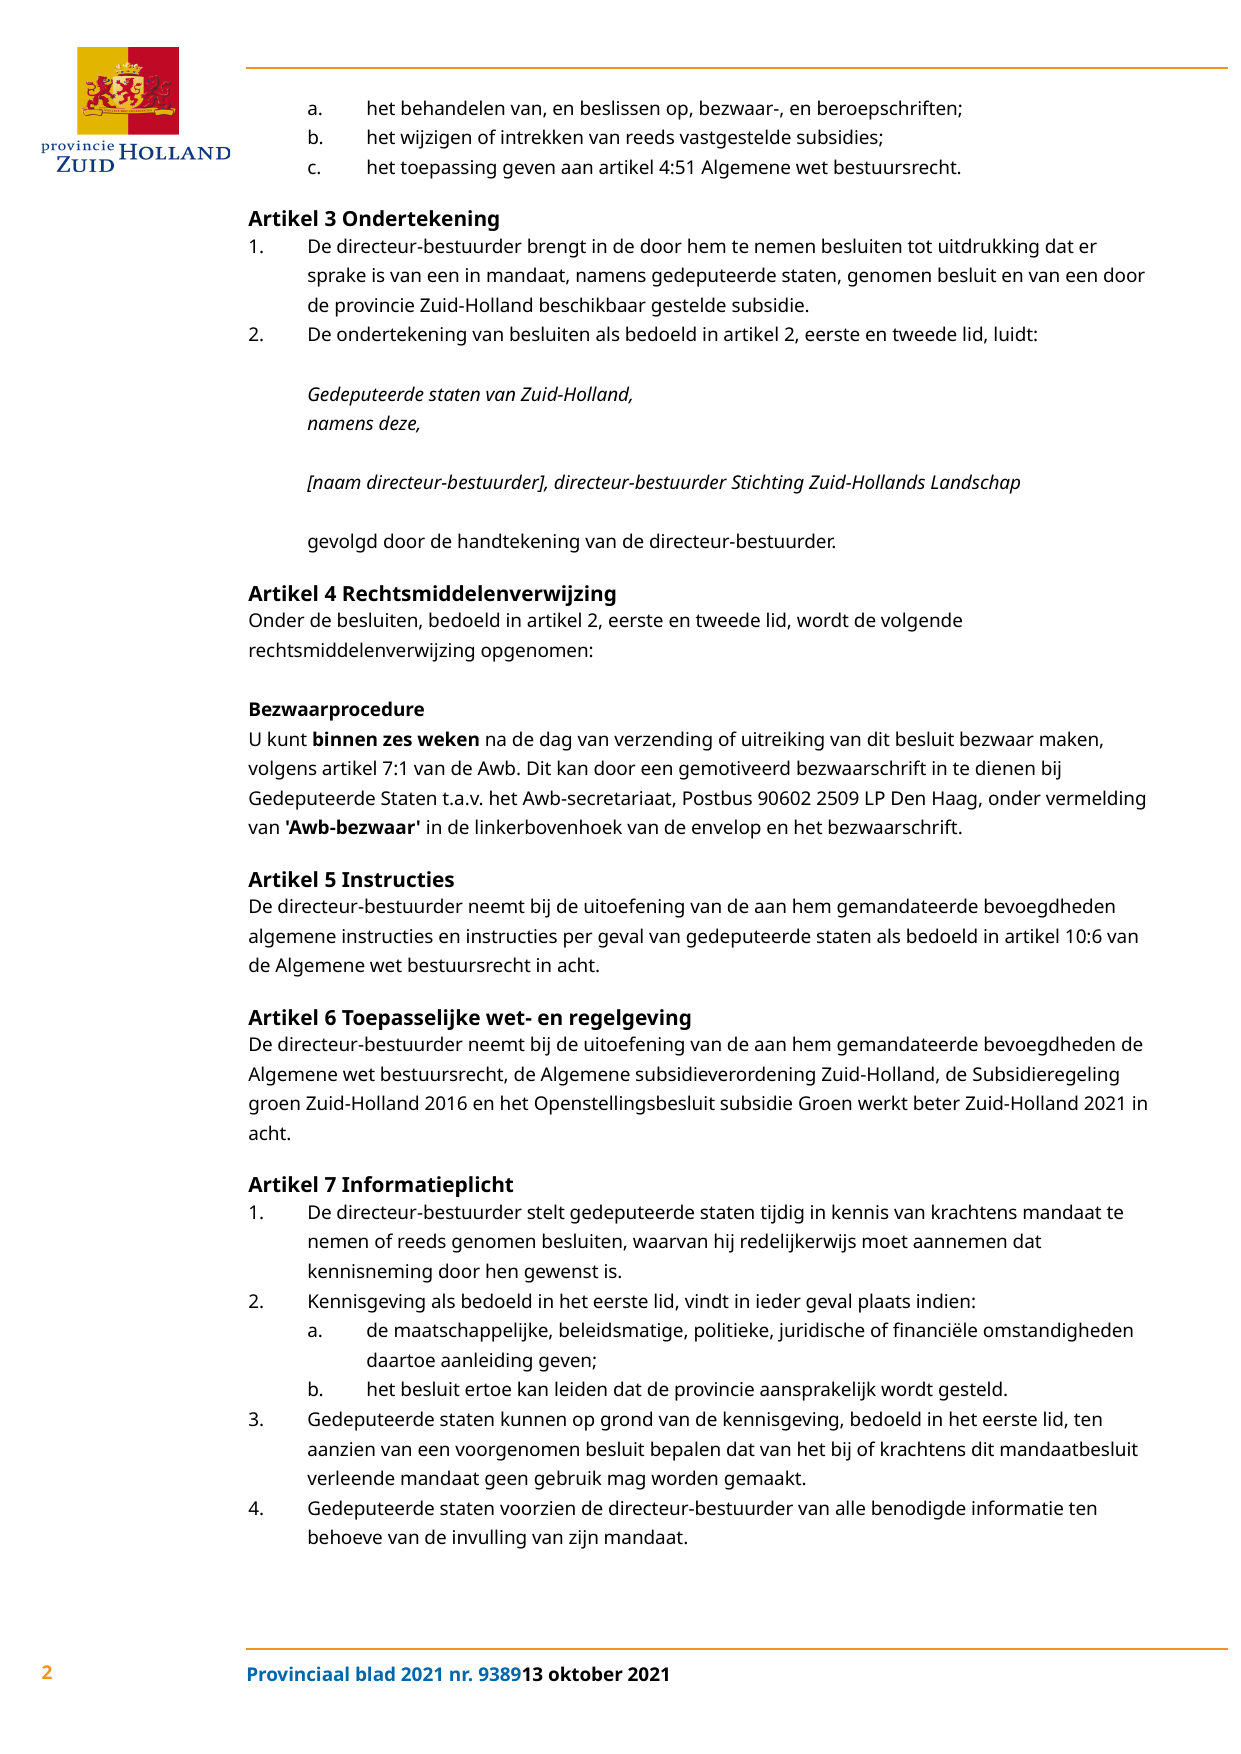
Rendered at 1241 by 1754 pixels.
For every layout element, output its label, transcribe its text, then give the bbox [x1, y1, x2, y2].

text Artikel 6 Toepasselijke wet- en regelgeving [248, 1003, 1152, 1031]
list het wijzigen of intrekken van reeds vastgestelde subsidies; [307, 124, 1152, 150]
text Artikel 3 Ondertekening [248, 204, 1152, 233]
text Artikel 4 Rechtsmiddelenverwijzing [248, 579, 1152, 607]
list Gedeputeerde staten van Zuid-Holland, [248, 381, 1152, 406]
text De directeur-bestuurder neemt bij de uitoefening van de aan hem gemandateerde bevoegdheden de Algemene wet bestuursrecht, de Algemene subsidieverordening Zuid-Holland, de Subsidieregeling groen Zuid-Holland 2016 en het Openstellingsbesluit subsidie Groen werkt beter Zuid-Holland 2021 in acht. [248, 1031, 1152, 1146]
text U kunt binnen zes weken na de dag van verzending of uitreiking van dit besluit bezwaar maken, volgens artikel 7:1 van de Awb. Dit kan door een gemotiveerd bezwaarschrift in te dienen bij Gedeputeerde Staten t.a.v. het Awb-secretariaat, Postbus 90602 2509 LP Den Haag, onder vermelding van 'Awb-bezwaar' in de linkerbovenhoek van de envelop en het bezwaarschrift. [248, 726, 1152, 840]
list namens deze, [248, 410, 1152, 436]
list De directeur-bestuurder brengt in de door hem te nemen besluiten tot uitdrukking dat er sprake is van een in mandaat, namens gedeputeerde staten, genomen besluit en van een door de provincie Zuid-Holland beschikbaar gestelde subsidie. [248, 233, 1152, 318]
list de maatschappelijke, beleidsmatige, politieke, juridische of financiële omstandigheden daartoe aanleiding geven; [307, 1317, 1152, 1373]
list het besluit ertoe kan leiden dat de provincie aansprakelijk wordt gesteld. [307, 1377, 1152, 1402]
list De directeur-bestuurder stelt gedeputeerde staten tijdig in kennis van krachtens mandaat te nemen of reeds genomen besluiten, waarvan hij redelijkerwijs moet aannemen dat kennisneming door hen gewenst is. [248, 1199, 1152, 1284]
picture [41, 47, 231, 172]
list De ondertekening van besluiten als bedoeld in artikel 2, eerste en tweede lid, luidt: [248, 322, 1152, 347]
list gevolgd door de handtekening van de directeur-bestuurder. [248, 529, 1152, 554]
list het toepassing geven aan artikel 4:51 Algemene wet bestuursrecht. [307, 154, 1152, 180]
text Artikel 7 Informatieplicht [248, 1171, 1152, 1199]
list het behandelen van, en beslissen op, bezwaar-, en beroepschriften; [307, 95, 1152, 121]
list Gedeputeerde staten kunnen op grond van de kennisgeving, bedoeld in het eerste lid, ten aanzien van een voorgenomen besluit bepalen dat van het bij of krachtens dit mandaatbesluit verleende mandaat geen gebruik mag worden gemaakt. [248, 1406, 1152, 1491]
text Onder de besluiten, bedoeld in artikel 2, eerste en tweede lid, wordt de volgende rechtsmiddelenverwijzing opgenomen: [248, 607, 1152, 663]
text De directeur-bestuurder neemt bij de uitoefening van de aan hem gemandateerde bevoegdheden algemene instructies en instructies per geval van gedeputeerde staten als bedoeld in artikel 10:6 van de Algemene wet bestuursrecht in acht. [248, 893, 1152, 978]
list Gedeputeerde staten voorzien de directeur-bestuurder van alle benodigde informatie ten behoeve van de invulling van zijn mandaat. [248, 1495, 1152, 1550]
text Artikel 5 Instructies [248, 865, 1152, 893]
text Bezwaarprocedure [248, 696, 1152, 722]
list [naam directeur-bestuurder], directeur-bestuurder Stichting Zuid-Hollands Landschap [248, 469, 1152, 495]
list Kennisgeving als bedoeld in het eerste lid, vindt in ieder geval plaats indien: [248, 1288, 1152, 1313]
